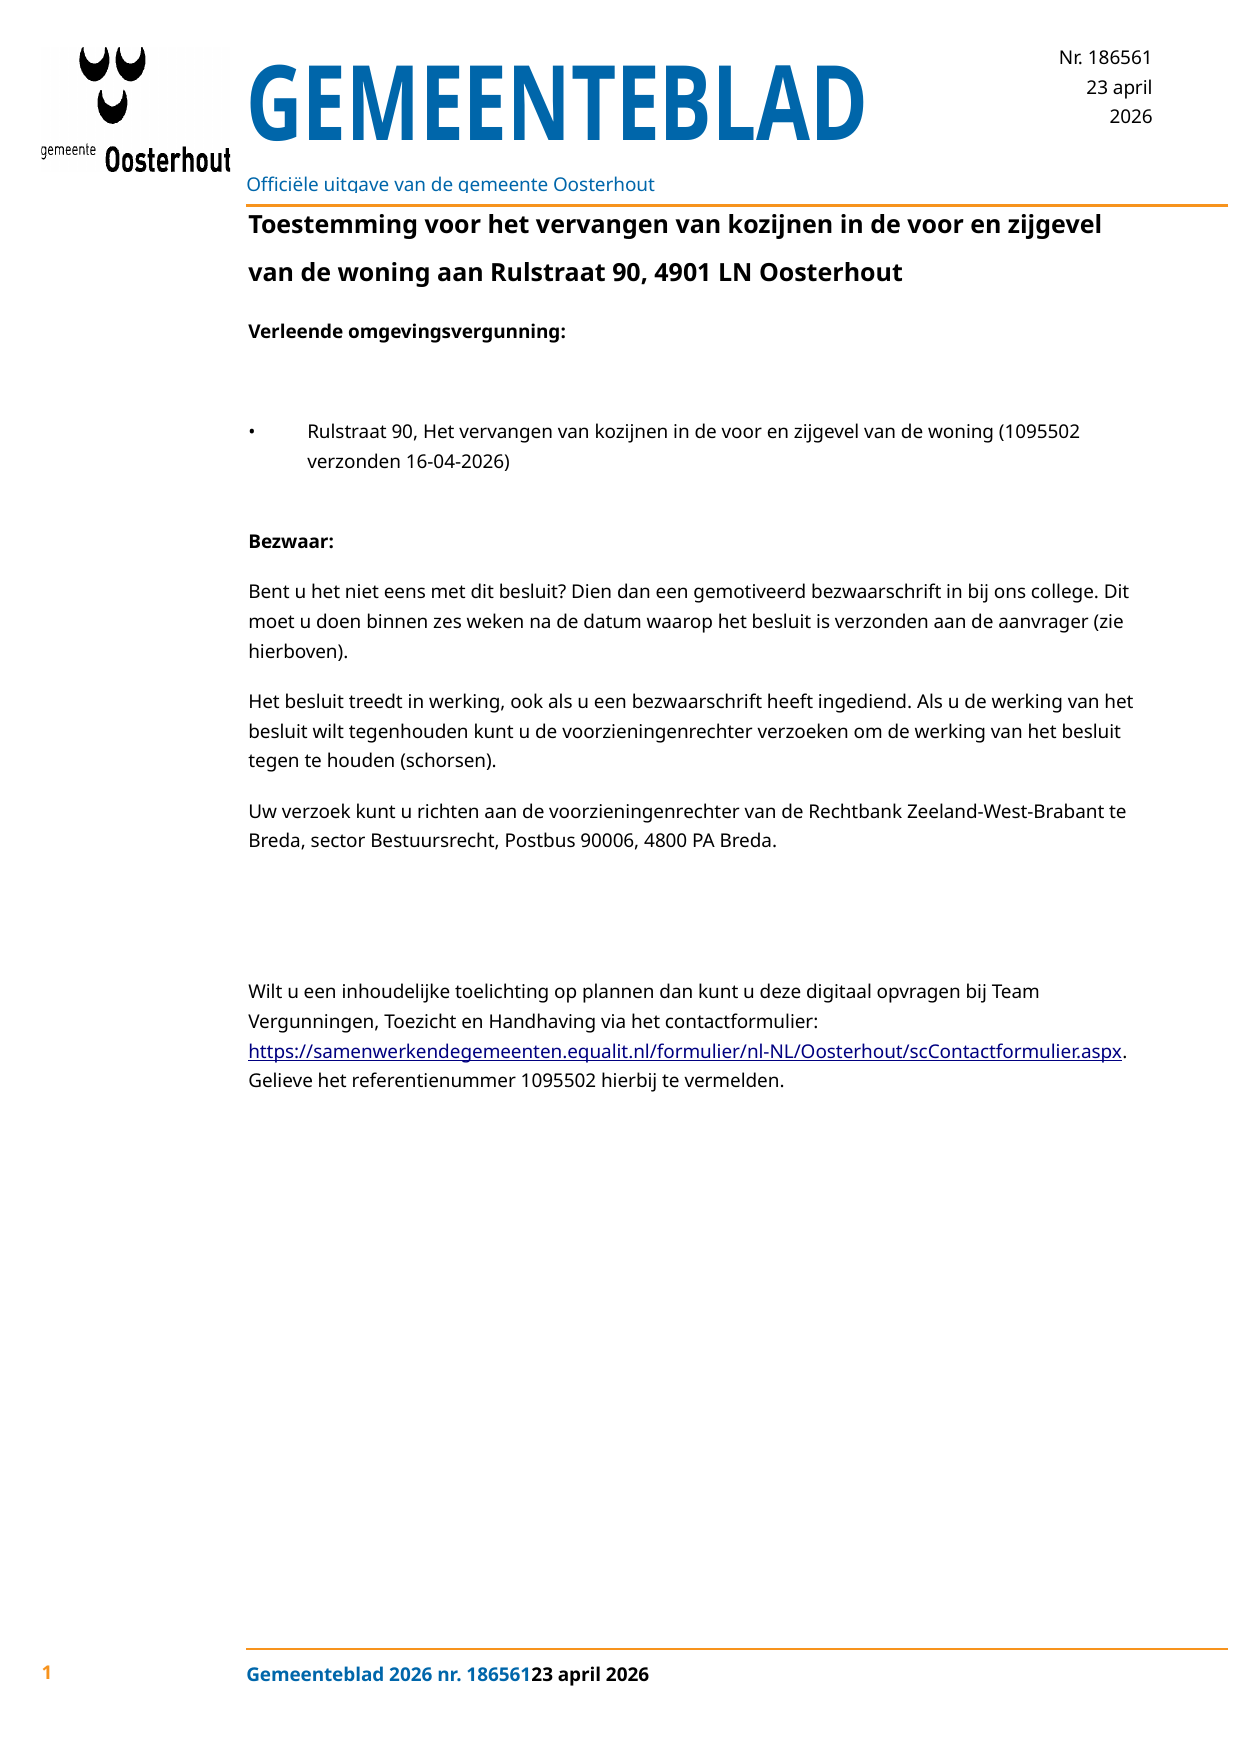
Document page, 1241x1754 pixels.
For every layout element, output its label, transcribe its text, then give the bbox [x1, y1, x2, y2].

text Wilt u een inhoudelijke toelichting op plannen dan kunt u deze digitaal opvragen bij Team Vergunningen, Toezicht en Handhaving via het contactformulier: https://samenwerkendegemeenten.equalit.nl/formulier/nl-NL/Oosterhout/scContactformulier.aspx. Gelieve het referentienummer 1095502 hierbij te vermelden. [248, 979, 1152, 1093]
text Bent u het niet eens met dit besluit? Dien dan een gemotiveerd bezwaarschrift in bij ons college. Dit moet u doen binnen zes weken na de datum waarop het besluit is verzonden aan de aanvrager (zie hierboven). [248, 579, 1152, 664]
list Rulstraat 90, Het vervangen van kozijnen in de voor en zijgevel van de woning (1095502 verzonden 16-04-2026) [248, 419, 1152, 474]
text Bezwaar: [248, 528, 1152, 554]
text Uw verzoek kunt u richten aan de voorzieningenrechter van de Rechtbank Zeeland-West-Brabant te Breda, sector Bestuursrecht, Postbus 90006, 4800 PA Breda. [248, 798, 1152, 853]
text Verleende omgevingsvergunning: [248, 318, 1152, 344]
text Het besluit treedt in werking, ook als u een bezwaarschrift heeft ingediend. Als u de werking van het besluit wilt tegenhouden kunt u de voorzieningenrechter verzoeken om de werking van het besluit tegen te houden (schorsen). [248, 688, 1152, 773]
text Toestemming voor het vervangen van kozijnen in de voor en zijgevel van de woning aan Rulstraat 90, 4901 LN Oosterhout [248, 207, 1152, 288]
picture [41, 47, 231, 172]
